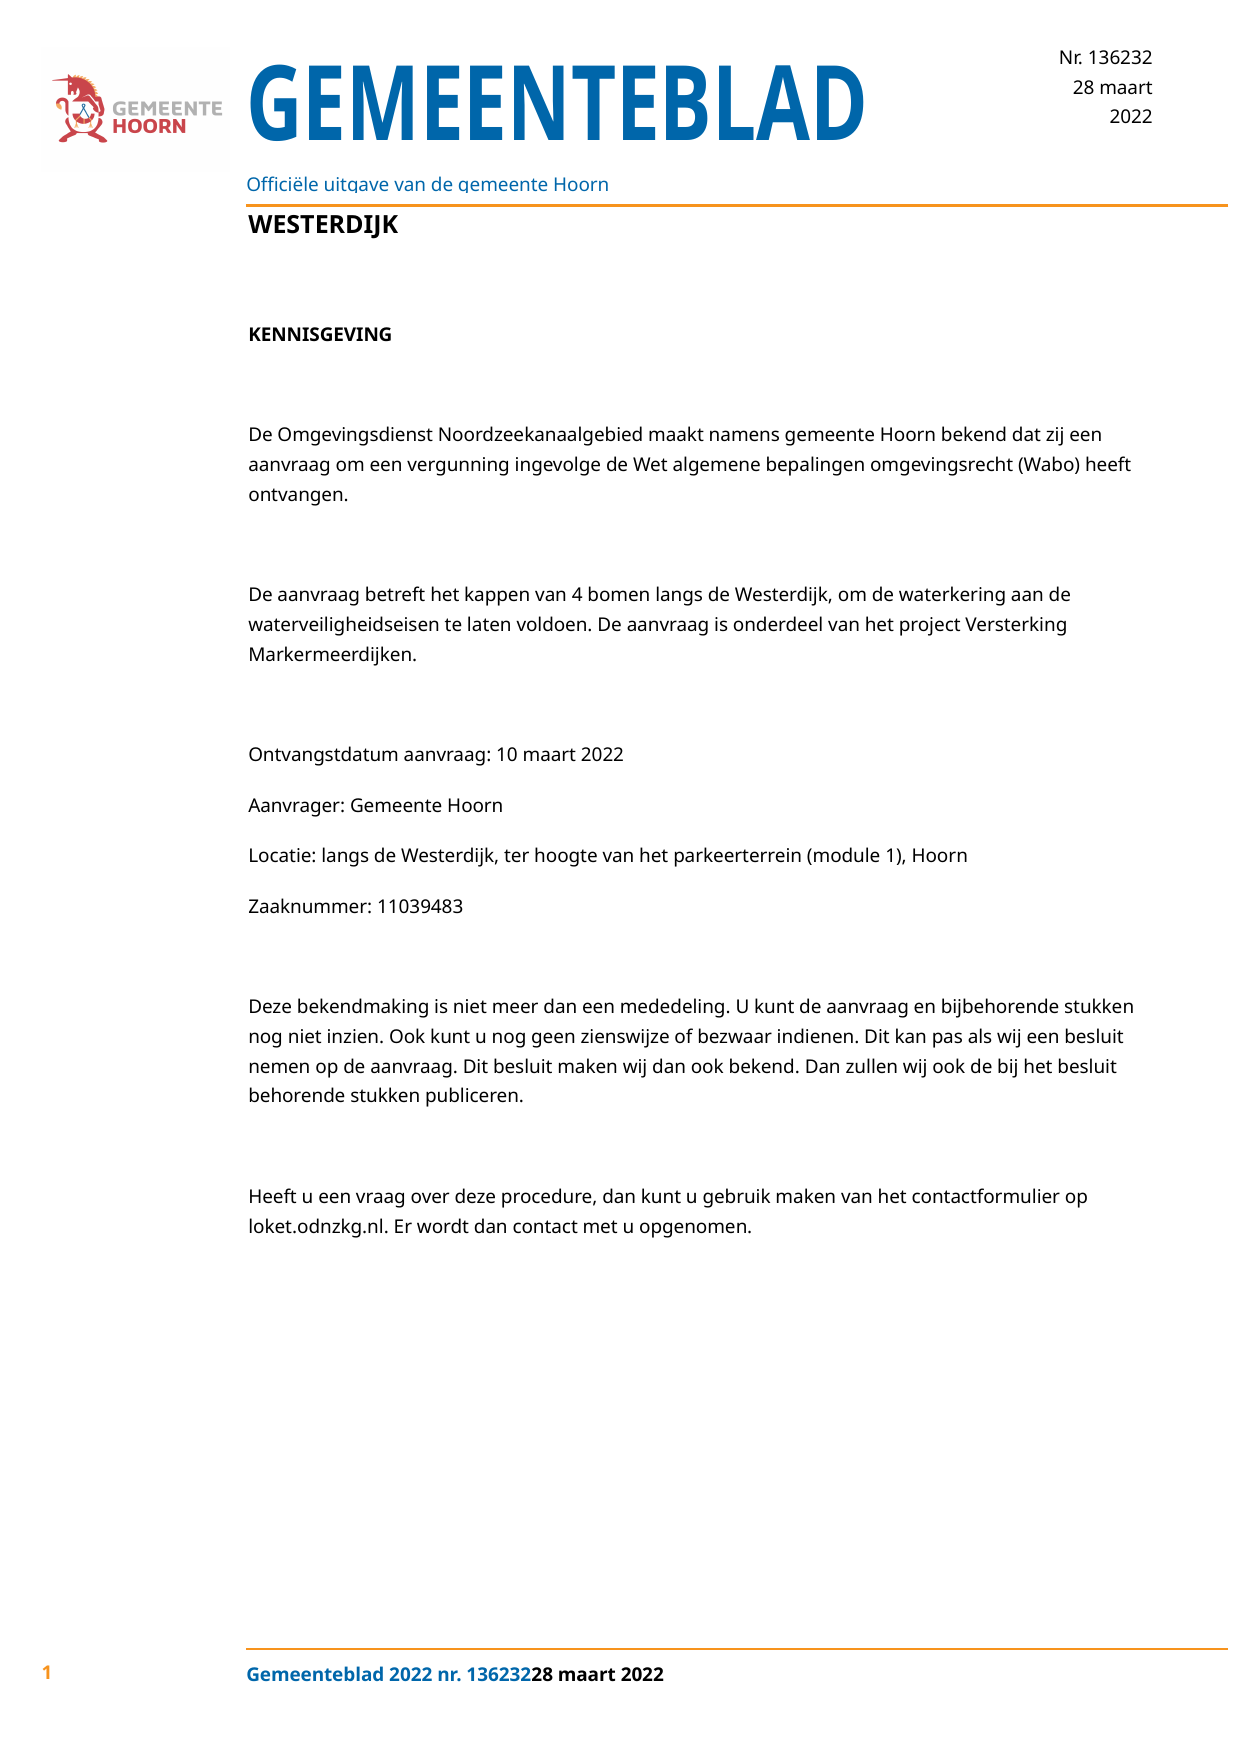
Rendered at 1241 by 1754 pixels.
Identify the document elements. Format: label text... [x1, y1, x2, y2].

text De aanvraag betreft het kappen van 4 bomen langs de Westerdijk, om de waterkering aan de waterveiligheidseisen te laten voldoen. De aanvraag is onderdeel van het project Versterking Markermeerdijken. [248, 582, 1152, 666]
text Aanvrager: Gemeente Hoorn [248, 792, 1152, 818]
text De Omgevingsdienst Noordzeekanaalgebied maakt namens gemeente Hoorn bekend dat zij een aanvraag om een vergunning ingevolge de Wet algemene bepalingen omgevingsrecht (Wabo) heeft ontvangen. [248, 422, 1152, 506]
text Heeft u een vraag over deze procedure, dan kunt u gebruik maken van het contactformulier op loket.odnzkg.nl. Er wordt dan contact met u opgenomen. [248, 1183, 1152, 1238]
text Ontvangstdatum aanvraag: 10 maart 2022 [248, 742, 1152, 767]
text Deze bekendmaking is niet meer dan een mededeling. U kunt de aanvraag en bijbehorende stukken nog niet inzien. Ook kunt u nog geen zienswijze of bezwaar indienen. Dit kan pas als wij een besluit nemen op de aanvraag. Dit besluit maken wij dan ook bekend. Dan zullen wij ook de bij het besluit behorende stukken publiceren. [248, 994, 1152, 1108]
text KENNISGEVING [248, 321, 1152, 346]
text Zaaknummer: 11039483 [248, 893, 1152, 918]
text Locatie: langs de Westerdijk, ter hoogte van het parkeerterrein (module 1), Hoorn [248, 842, 1152, 868]
picture [41, 47, 231, 172]
text WESTERDIJK [248, 207, 1152, 241]
